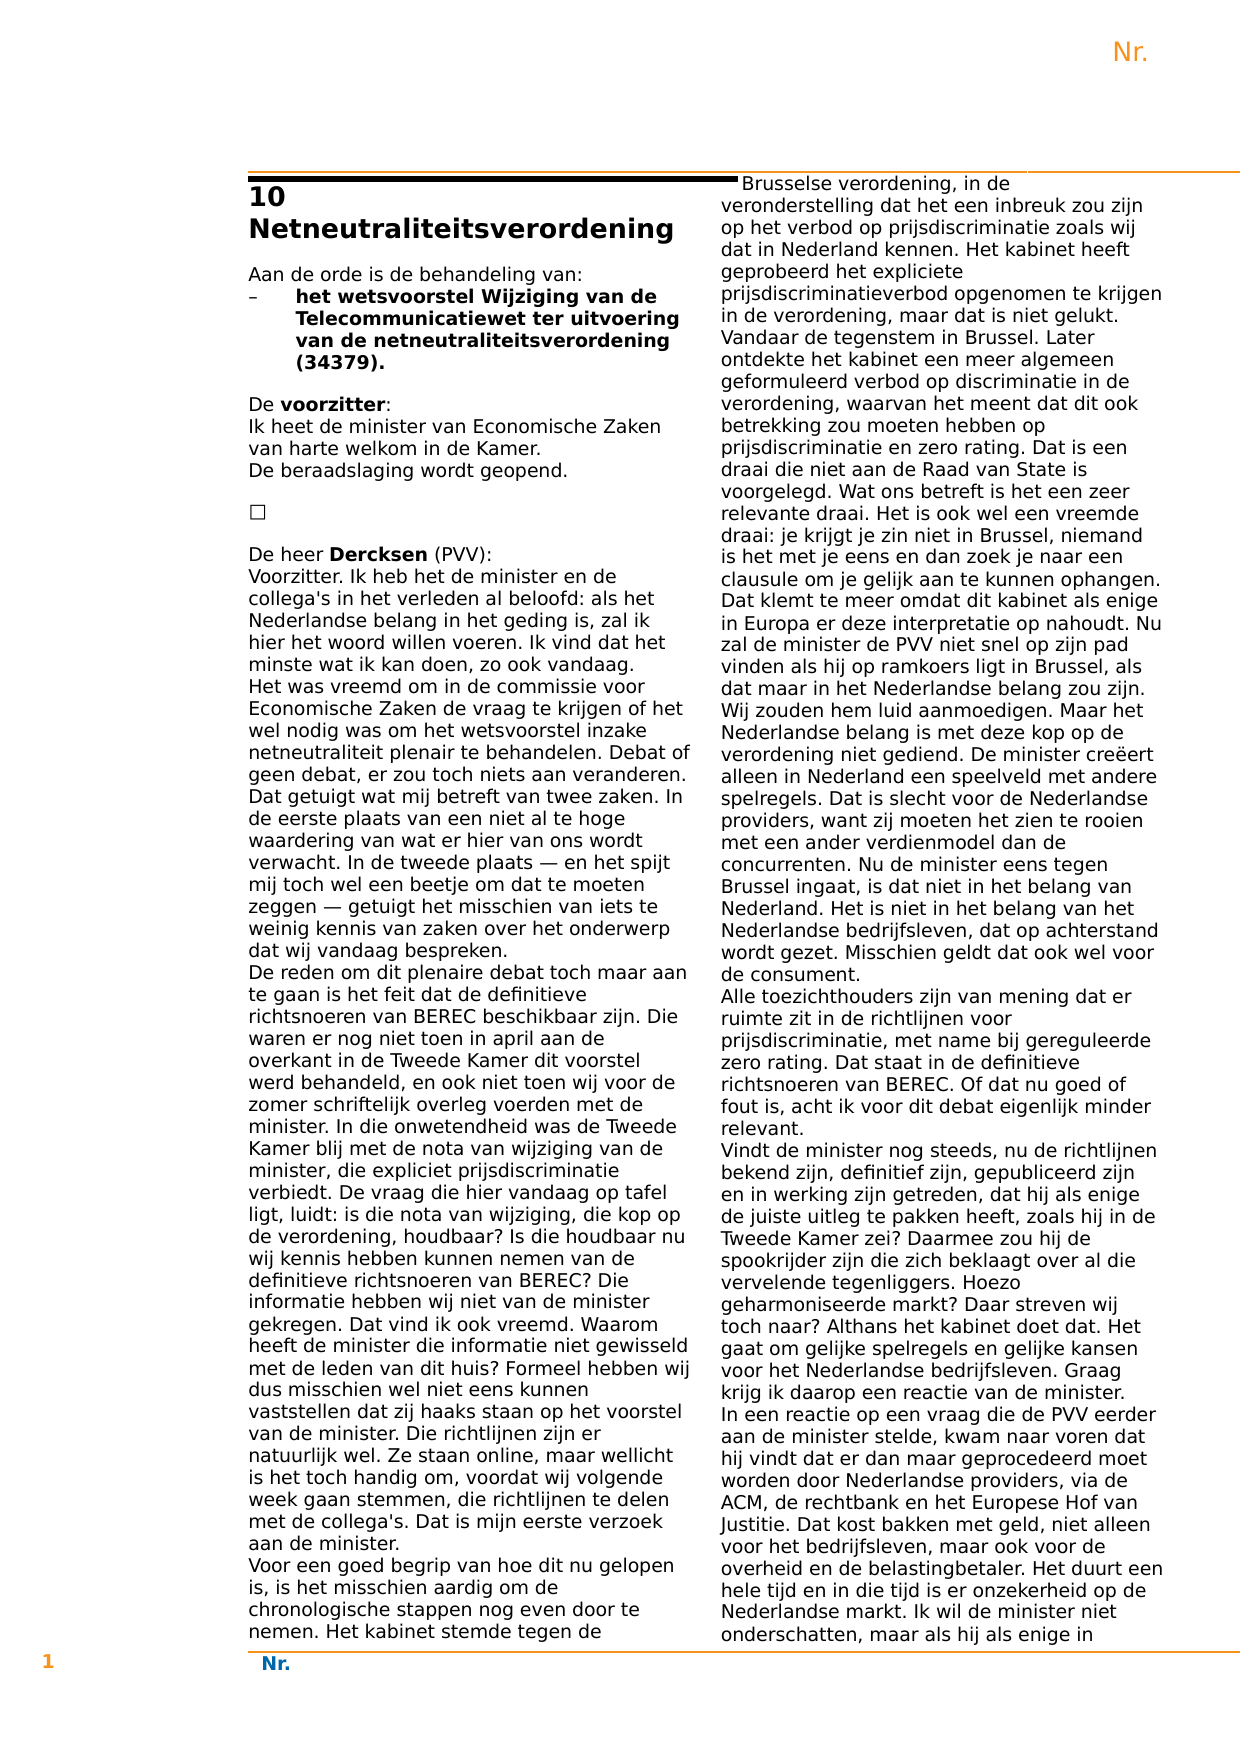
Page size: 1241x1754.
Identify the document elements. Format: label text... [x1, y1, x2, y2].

list het wetsvoorstel Wijziging van de Telecommunicatiewet ter uitvoering van de netneutraliteitsverordening (34379). [248, 286, 691, 374]
text Vindt de minister nog steeds, nu de richtlijnen bekend zijn, definitief zijn, gepubliceerd zijn en in werking zijn getreden, dat hij als enige de juiste uitleg te pakken heeft, zoals hij in de Tweede Kamer zei? Daarmee zou hij de spookrijder zijn die zich beklaagt over al die vervelende tegenliggers. Hoezo geharmoniseerde markt? Daar streven wij toch naar? Althans het kabinet doet dat. Het gaat om gelijke spelregels en gelijke kansen voor het Nederlandse bedrijfsleven. Graag krijg ik daarop een reactie van de minister. [721, 1140, 1163, 1404]
text Dat klemt te meer omdat dit kabinet als enige in Europa er deze interpretatie op nahoudt. Nu zal de minister de PVV niet snel op zijn pad vinden als hij op ramkoers ligt in Brussel, als dat maar in het Nederlandse belang zou zijn. Wij zouden hem luid aanmoedigen. Maar het Nederlandse belang is met deze kop op de verordening niet gediend. De minister creëert alleen in Nederland een speelveld met andere spelregels. Dat is slecht voor de Nederlandse providers, want zij moeten het zien te rooien met een ander verdienmodel dan de concurrenten. Nu de minister eens tegen Brussel ingaat, is dat niet in het belang van Nederland. Het is niet in het belang van het Nederlandse bedrijfsleven, dat op achterstand wordt gezet. Misschien geldt dat ook wel voor de consument. [721, 590, 1163, 986]
text Aan de orde is de behandeling van: [248, 264, 691, 286]
text Voorzitter. Ik heb het de minister en de collega's in het verleden al beloofd: als het Nederlandse belang in het geding is, zal ik hier het woord willen voeren. Ik vind dat het minste wat ik kan doen, zo ook vandaag. [248, 566, 691, 676]
text De beraadslaging wordt geopend. [248, 460, 691, 482]
text Het was vreemd om in de commissie voor Economische Zaken de vraag te krijgen of het wel nodig was om het wetsvoorstel inzake netneutraliteit plenair te behandelen. Debat of geen debat, er zou toch niets aan veranderen. Dat getuigt wat mij betreft van twee zaken. In de eerste plaats van een niet al te hoge waardering van wat er hier van ons wordt verwacht. In de tweede plaats — en het spijt mij toch wel een beetje om dat te moeten zeggen — getuigt het misschien van iets te weinig kennis van zaken over het onderwerp dat wij vandaag bespreken. [248, 676, 691, 962]
text De heer Dercksen (PVV): [248, 544, 691, 566]
text Ik heet de minister van Economische Zaken van harte welkom in de Kamer. [248, 416, 691, 460]
text Alle toezichthouders zijn van mening dat er ruimte zit in de richtlijnen voor prijsdiscriminatie, met name bij gereguleerde zero rating. Dat staat in de definitieve richtsnoeren van BEREC. Of dat nu goed of fout is, acht ik voor dit debat eigenlijk minder relevant. [721, 986, 1163, 1140]
title 10 Netneutraliteitsverordening [248, 182, 691, 244]
text ⬜ [248, 502, 691, 524]
text De reden om dit plenaire debat toch maar aan te gaan is het feit dat de definitieve richtsnoeren van BEREC beschikbaar zijn. Die waren er nog niet toen in april aan de overkant in de Tweede Kamer dit voorstel werd behandeld, en ook niet toen wij voor de zomer schriftelijk overleg voerden met de minister. In die onwetendheid was de Tweede Kamer blij met de nota van wijziging van de minister, die expliciet prijsdiscriminatie verbiedt. De vraag die hier vandaag op tafel ligt, luidt: is die nota van wijziging, die kop op de verordening, houdbaar? Is die houdbaar nu wij kennis hebben kunnen nemen van de definitieve richtsnoeren van BEREC? Die informatie hebben wij niet van de minister gekregen. Dat vind ik ook vreemd. Waarom heeft de minister die informatie niet gewisseld met de leden van dit huis? Formeel hebben wij dus misschien wel niet eens kunnen vaststellen dat zij haaks staan op het voorstel van de minister. Die richtlijnen zijn er natuurlijk wel. Ze staan online, maar wellicht is het toch handig om, voordat wij volgende week gaan stemmen, die richtlijnen te delen met de collega's. Dat is mijn eerste verzoek aan de minister. [248, 962, 691, 1555]
text Voor een goed begrip van hoe dit nu gelopen is, is het misschien aardig om de chronologische stappen nog even door te nemen. Het kabinet stemde tegen de [248, 1555, 691, 1643]
text Brusselse verordening, in de veronderstelling dat het een inbreuk zou zijn op het verbod op prijsdiscriminatie zoals wij dat in Nederland kennen. Het kabinet heeft geprobeerd het expliciete prijsdiscriminatieverbod opgenomen te krijgen in de verordening, maar dat is niet gelukt. Vandaar de tegenstem in Brussel. Later ontdekte het kabinet een meer algemeen geformuleerd verbod op discriminatie in de verordening, waarvan het meent dat dit ook betrekking zou moeten hebben op prijsdiscriminatie en zero rating. Dat is een draai die niet aan de Raad van State is voorgelegd. Wat ons betreft is het een zeer relevante draai. Het is ook wel een vreemde draai: je krijgt je zin niet in Brussel, niemand is het met je eens en dan zoek je naar een clausule om je gelijk aan te kunnen ophangen. [721, 173, 1163, 590]
text De voorzitter: [248, 394, 691, 416]
text In een reactie op een vraag die de PVV eerder aan de minister stelde, kwam naar voren dat hij vindt dat er dan maar geprocedeerd moet worden door Nederlandse providers, via de ACM, de rechtbank en het Europese Hof van Justitie. Dat kost bakken met geld, niet alleen voor het bedrijfsleven, maar ook voor de overheid en de belastingbetaler. Het duurt een hele tijd en in die tijd is er onzekerheid op de Nederlandse markt. Ik wil de minister niet onderschatten, maar als hij als enige in [721, 1404, 1163, 1645]
